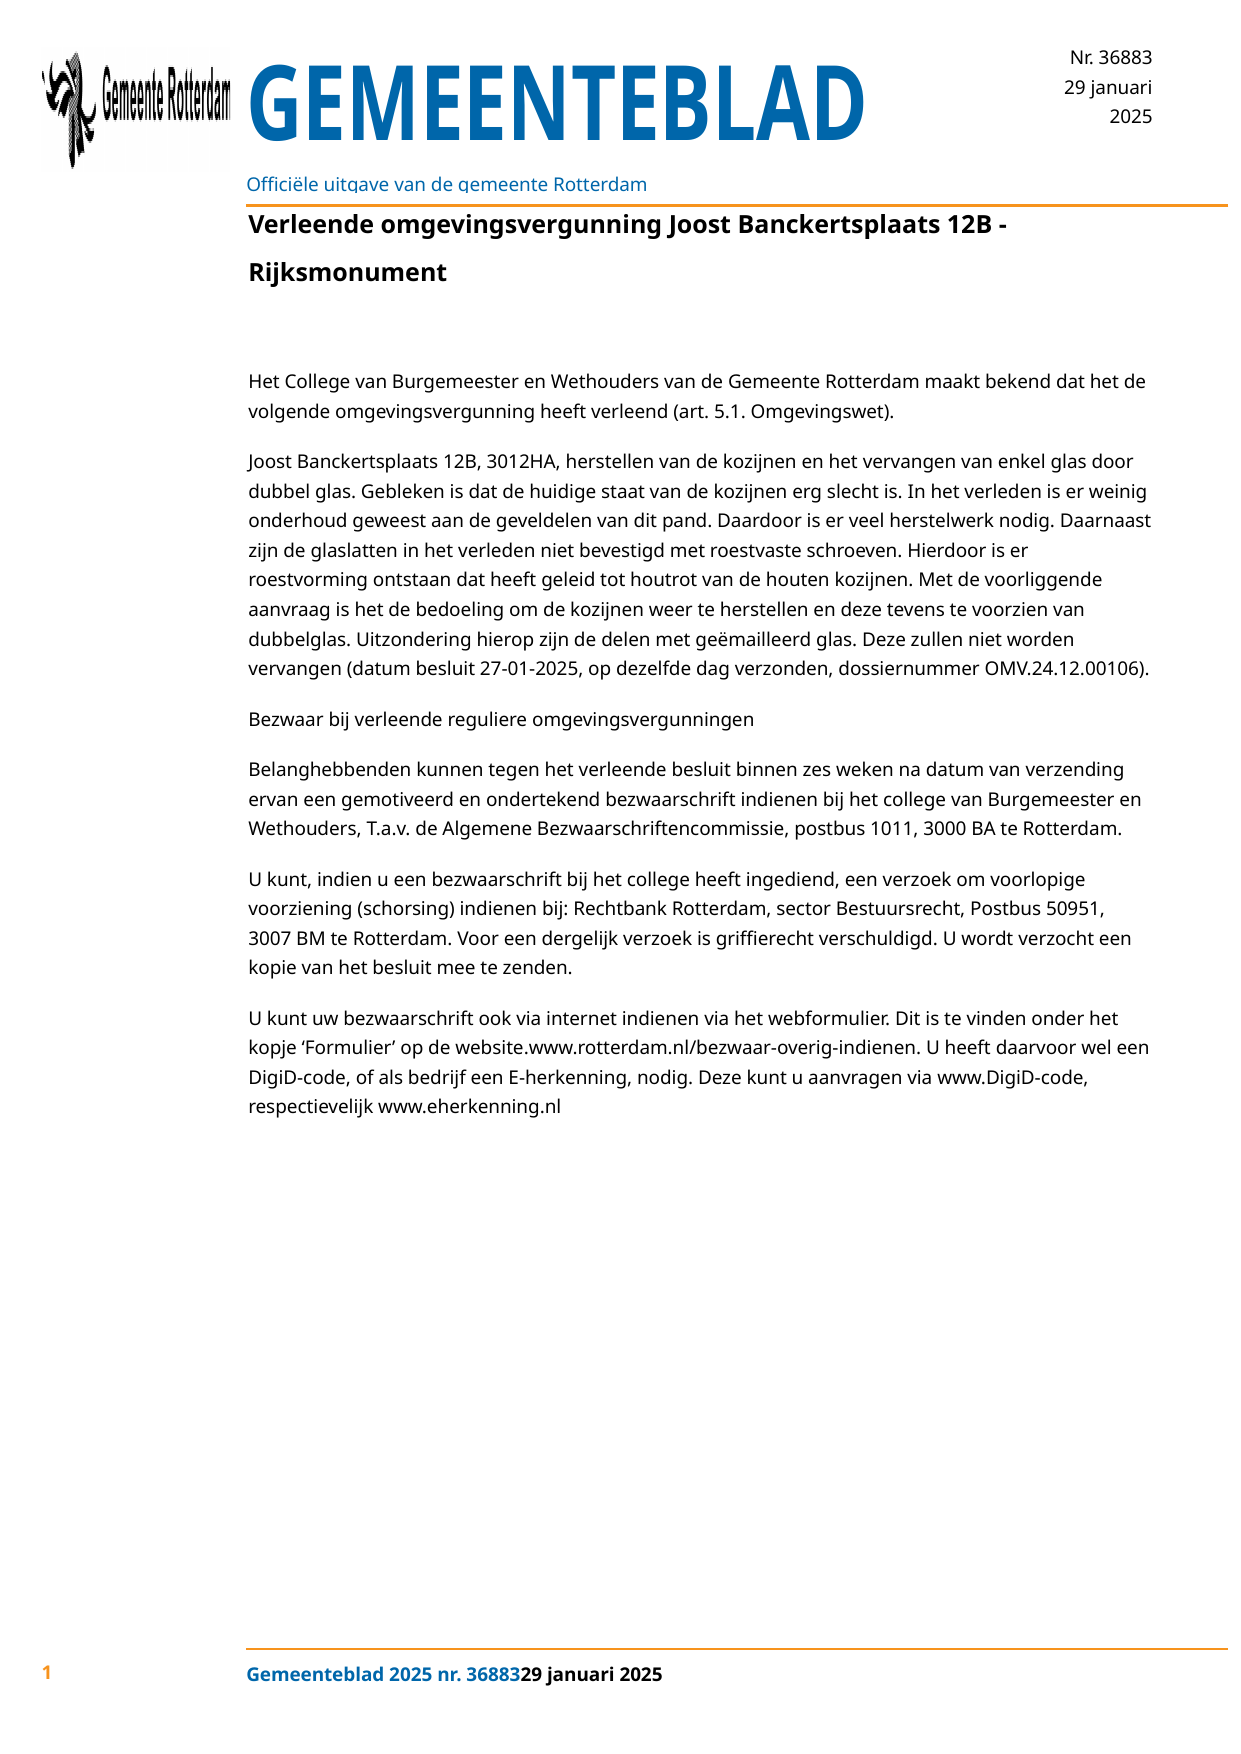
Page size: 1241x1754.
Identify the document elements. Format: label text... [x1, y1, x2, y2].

text U kunt, indien u een bezwaarschrift bij het college heeft ingediend, een verzoek om voorlopige voorziening (schorsing) indienen bij: Rechtbank Rotterdam, sector Bestuursrecht, Postbus 50951, 3007 BM te Rotterdam. Voor een dergelijk verzoek is griffierecht verschuldigd. U wordt verzocht een kopie van het besluit mee te zenden. [248, 866, 1152, 980]
text Belanghebbenden kunnen tegen het verleende besluit binnen zes weken na datum van verzending ervan een gemotiveerd en ondertekend bezwaarschrift indienen bij het college van Burgemeester en Wethouders, T.a.v. de Algemene Bezwaarschriftencommissie, postbus 1011, 3000 BA te Rotterdam. [248, 756, 1152, 841]
text Joost Banckertsplaats 12B, 3012HA, herstellen van de kozijnen en het vervangen van enkel glas door dubbel glas. Gebleken is dat de huidige staat van de kozijnen erg slecht is. In het verleden is er weinig onderhoud geweest aan de geveldelen van dit pand. Daardoor is er veel herstelwerk nodig. Daarnaast zijn de glaslatten in het verleden niet bevestigd met roestvaste schroeven. Hierdoor is er roestvorming ontstaan dat heeft geleid tot houtrot van de houten kozijnen. Met de voorliggende aanvraag is het de bedoeling om de kozijnen weer te herstellen en deze tevens te voorzien van dubbelglas. Uitzondering hierop zijn de delen met geëmailleerd glas. Deze zullen niet worden vervangen (datum besluit 27-01-2025, op dezelfde dag verzonden, dossiernummer OMV.24.12.00106). [248, 448, 1152, 681]
text Bezwaar bij verleende reguliere omgevingsvergunningen [248, 706, 1152, 732]
text Verleende omgevingsvergunning Joost Banckertsplaats 12B - Rijksmonument [248, 207, 1152, 288]
text Het College van Burgemeester en Wethouders van de Gemeente Rotterdam maakt bekend dat het de volgende omgevingsvergunning heeft verleend (art. 5.1. Omgevingswet). [248, 368, 1152, 424]
picture [41, 47, 231, 172]
text U kunt uw bezwaarschrift ook via internet indienen via het webformulier. Dit is te vinden onder het kopje ‘Formulier’ op de website.www.rotterdam.nl/bezwaar-overig-indienen. U heeft daarvoor wel een DigiD-code, of als bedrijf een E-herkenning, nodig. Deze kunt u aanvragen via www.DigiD-code, respectievelijk www.eherkenning.nl [248, 1005, 1152, 1119]
